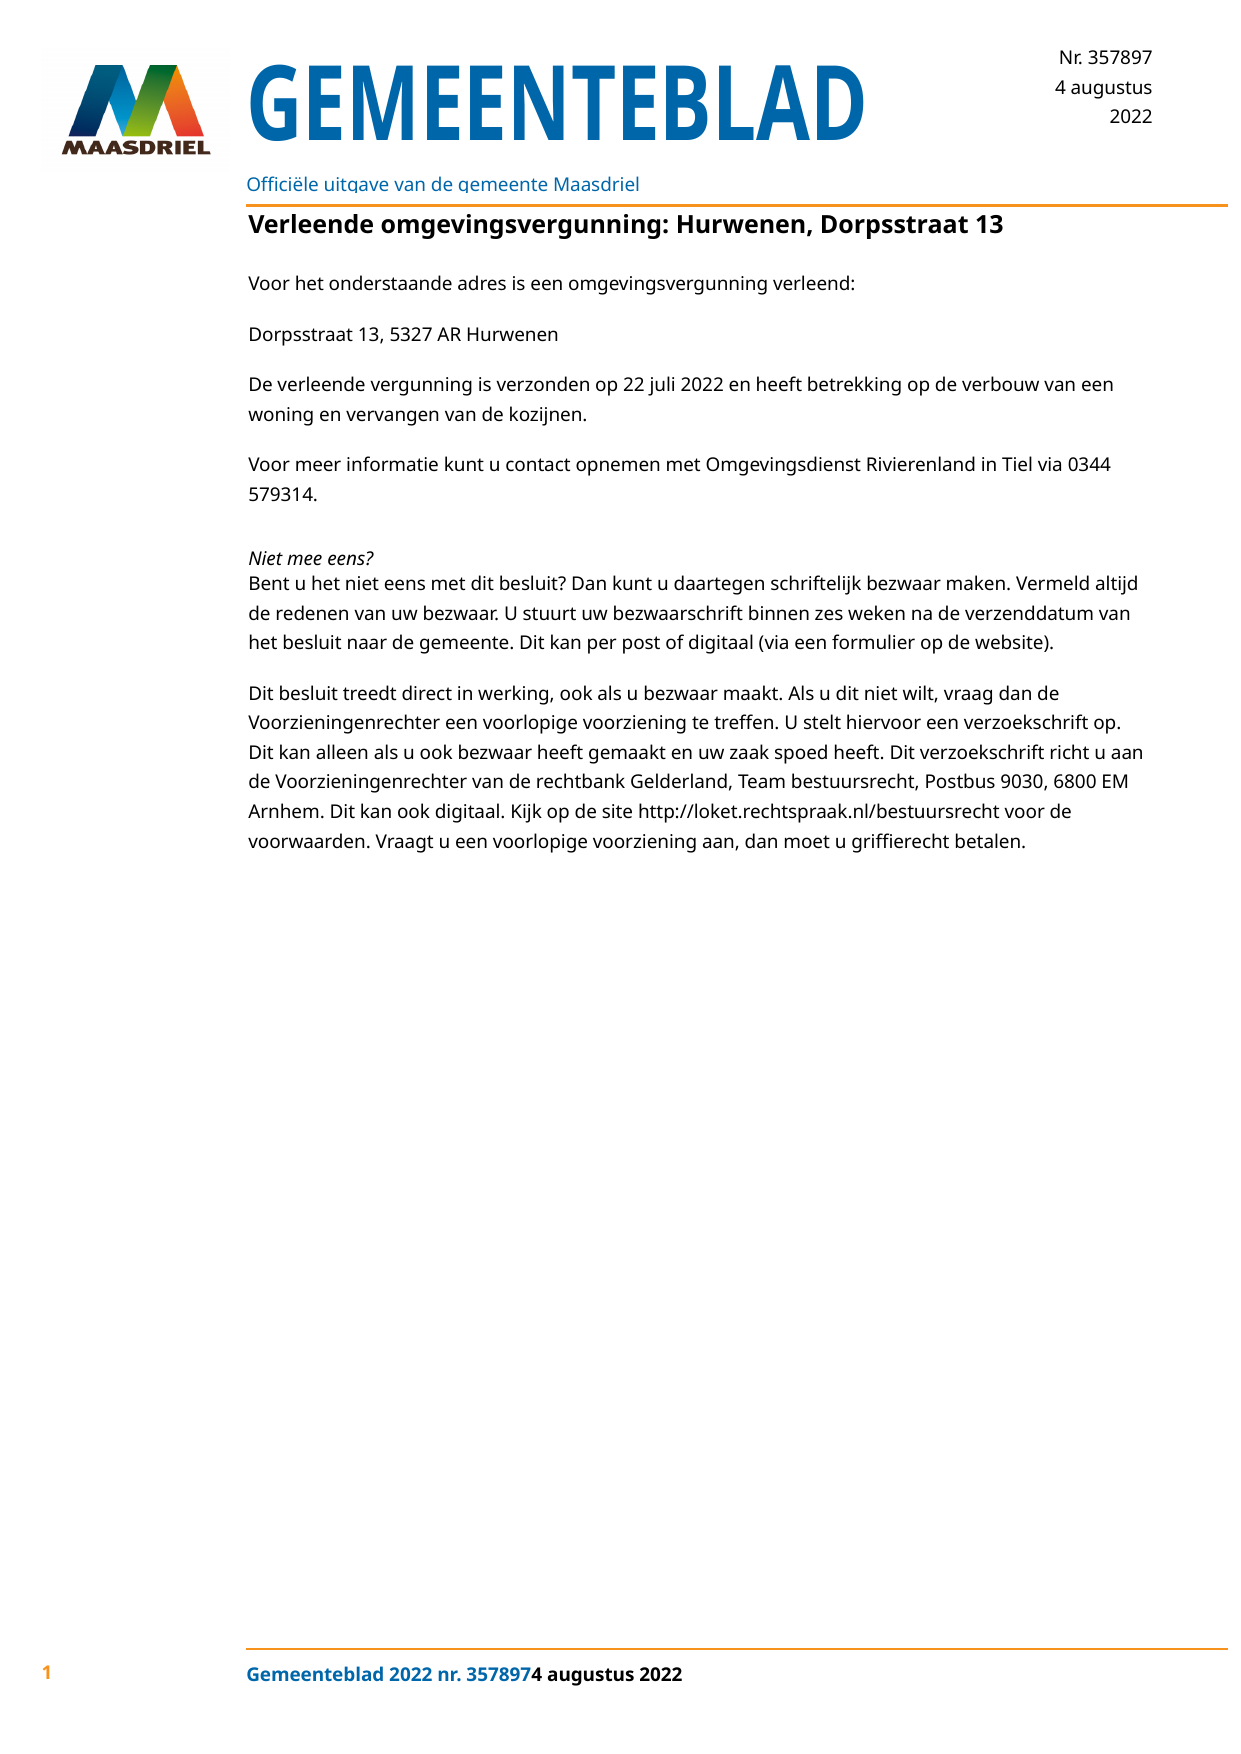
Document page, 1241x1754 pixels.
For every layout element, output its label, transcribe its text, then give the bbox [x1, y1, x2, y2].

text De verleende vergunning is verzonden op 22 juli 2022 en heeft betrekking op de verbouw van een woning en vervangen van de kozijnen. [248, 371, 1152, 426]
text Dorpsstraat 13, 5327 AR Hurwenen [248, 321, 1152, 346]
picture [41, 47, 231, 172]
text Voor het onderstaande adres is een omgevingsvergunning verleend: [248, 270, 1152, 296]
text Voor meer informatie kunt u contact opnemen met Omgevingsdienst Rivierenland in Tiel via 0344 579314. [248, 451, 1152, 506]
text Verleende omgevingsvergunning: Hurwenen, Dorpsstraat 13 [248, 207, 1152, 241]
text Niet mee eens? [248, 545, 1152, 570]
text Bent u het niet eens met dit besluit? Dan kunt u daartegen schriftelijk bezwaar maken. Vermeld altijd de redenen van uw bezwaar. U stuurt uw bezwaarschrift binnen zes weken na de verzenddatum van het besluit naar de gemeente. Dit kan per post of digitaal (via een formulier op de website). [248, 570, 1152, 655]
text Dit besluit treedt direct in werking, ook als u bezwaar maakt. Als u dit niet wilt, vraag dan de Voorzieningenrechter een voorlopige voorziening te treffen. U stelt hiervoor een verzoekschrift op. Dit kan alleen als u ook bezwaar heeft gemaakt en uw zaak spoed heeft. Dit verzoekschrift richt u aan de Voorzieningenrechter van de rechtbank Gelderland, Team bestuursrecht, Postbus 9030, 6800 EM Arnhem. Dit kan ook digitaal. Kijk op de site http://loket.rechtspraak.nl/bestuursrecht voor de voorwaarden. Vraagt u een voorlopige voorziening aan, dan moet u griffierecht betalen. [248, 680, 1152, 854]
